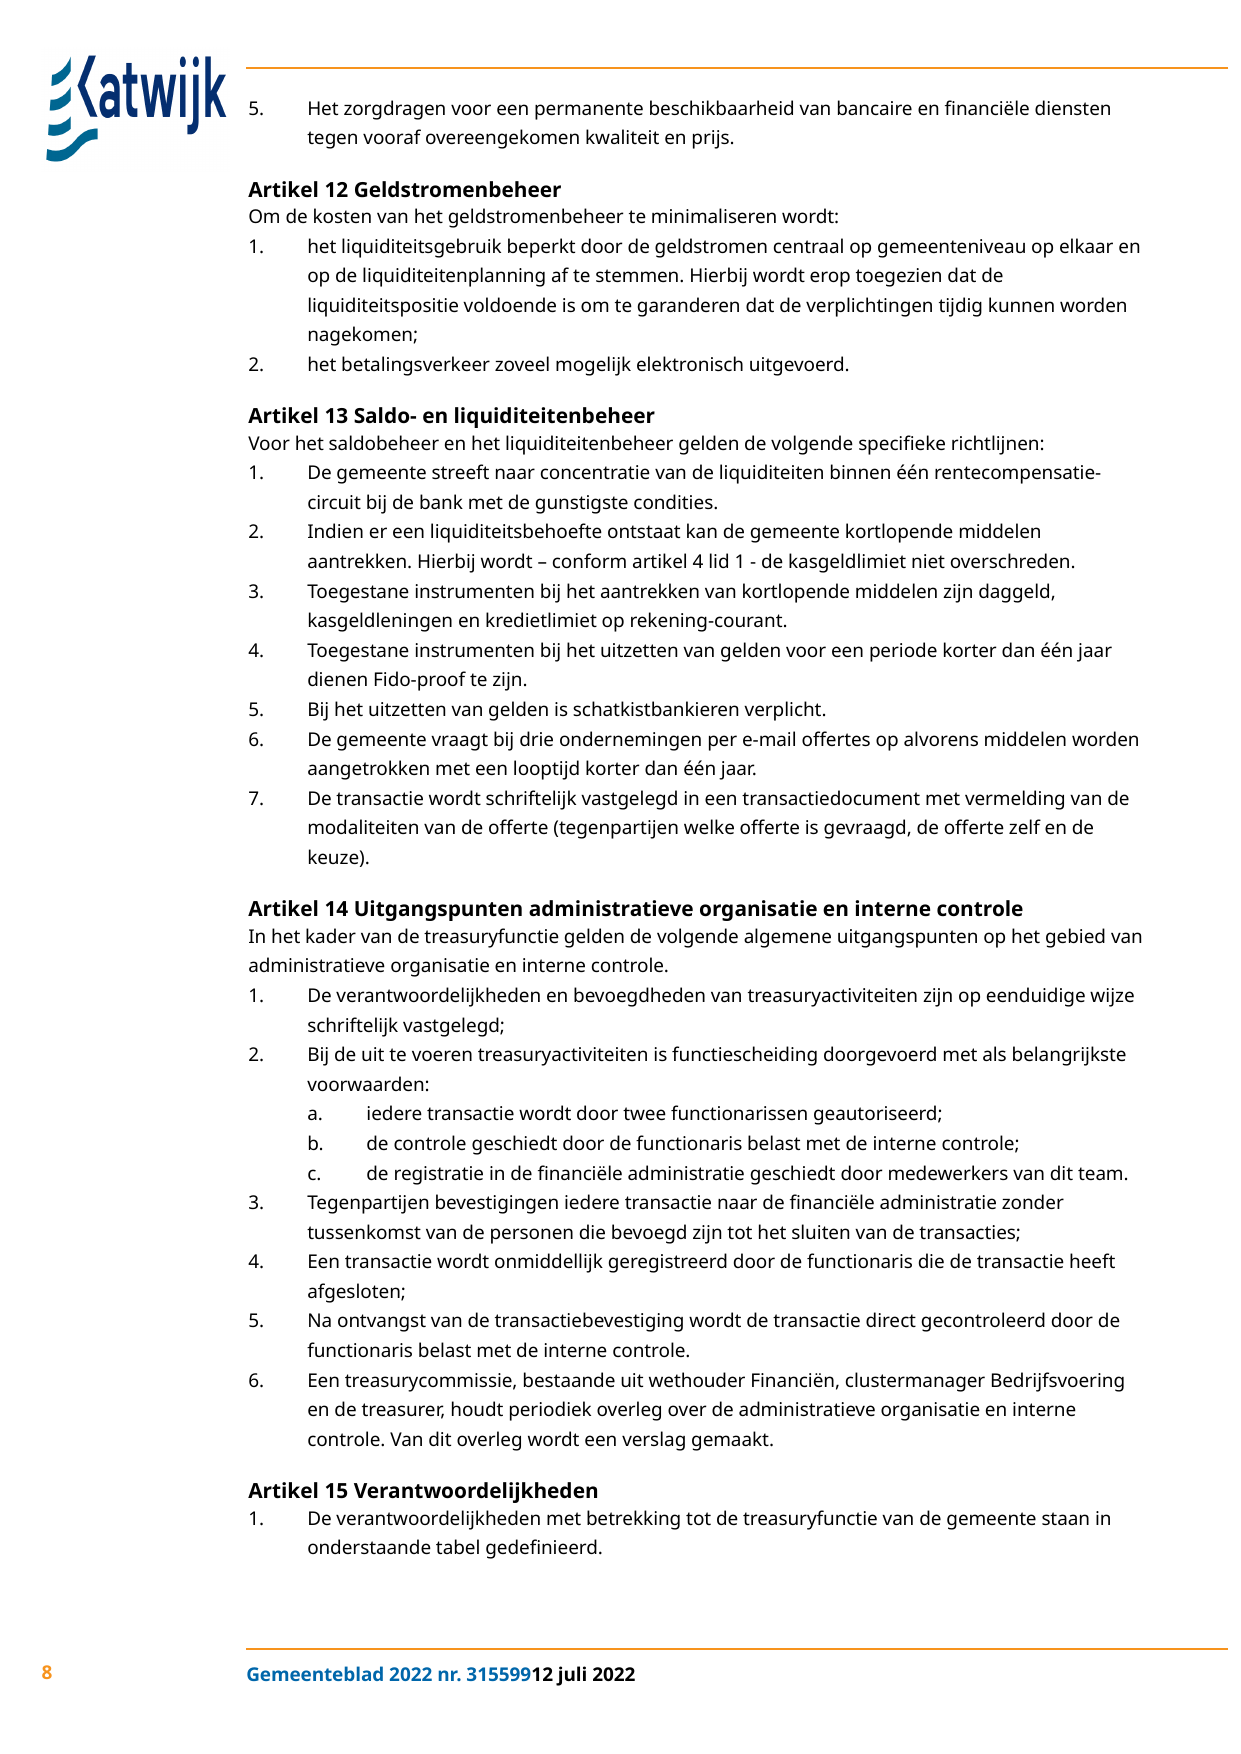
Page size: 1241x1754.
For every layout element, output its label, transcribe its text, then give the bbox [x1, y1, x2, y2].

text Artikel 12 Geldstromenbeheer [248, 175, 1152, 203]
text In het kader van de treasuryfunctie gelden de volgende algemene uitgangspunten op het gebied van administratieve organisatie en interne controle. [248, 923, 1152, 978]
picture [41, 47, 231, 172]
list iedere transactie wordt door twee functionarissen geautoriseerd; [307, 1101, 1152, 1126]
list Na ontvangst van de transactiebevestiging wordt de transactie direct gecontroleerd door de functionaris belast met de interne controle. [248, 1308, 1152, 1363]
text Artikel 15 Verantwoordelijkheden [248, 1476, 1152, 1505]
list De verantwoordelijkheden en bevoegdheden van treasuryactiviteiten zijn op eenduidige wijze schriftelijk vastgelegd; [248, 982, 1152, 1037]
list De transactie wordt schriftelijk vastgelegd in een transactiedocument met vermelding van de modaliteiten van de offerte (tegenpartijen welke offerte is gevraagd, de offerte zelf en de keuze). [248, 785, 1152, 870]
list Toegestane instrumenten bij het uitzetten van gelden voor een periode korter dan één jaar dienen Fido-proof te zijn. [248, 637, 1152, 692]
text Artikel 13 Saldo- en liquiditeitenbeheer [248, 402, 1152, 430]
list het liquiditeitsgebruik beperkt door de geldstromen centraal op gemeenteniveau op elkaar en op de liquiditeitenplanning af te stemmen. Hierbij wordt erop toegezien dat de liquiditeitspositie voldoende is om te garanderen dat de verplichtingen tijdig kunnen worden nagekomen; [248, 233, 1152, 347]
text Voor het saldobeheer en het liquiditeitenbeheer gelden de volgende specifieke richtlijnen: [248, 430, 1152, 456]
list Toegestane instrumenten bij het aantrekken van kortlopende middelen zijn daggeld, kasgeldleningen en kredietlimiet op rekening-courant. [248, 578, 1152, 633]
list De gemeente streeft naar concentratie van de liquiditeiten binnen één rentecompensatie-circuit bij de bank met de gunstigste condities. [248, 459, 1152, 515]
list Indien er een liquiditeitsbehoefte ontstaat kan de gemeente kortlopende middelen aantrekken. Hierbij wordt – conform artikel 4 lid 1 - de kasgeldlimiet niet overschreden. [248, 519, 1152, 574]
list Tegenpartijen bevestigingen iedere transactie naar de financiële administratie zonder tussenkomst van de personen die bevoegd zijn tot het sluiten van de transacties; [248, 1189, 1152, 1244]
text Artikel 14 Uitgangspunten administratieve organisatie en interne controle [248, 894, 1152, 923]
list Bij de uit te voeren treasuryactiviteiten is functiescheiding doorgevoerd met als belangrijkste voorwaarden: [248, 1041, 1152, 1097]
list De verantwoordelijkheden met betrekking tot de treasuryfunctie van de gemeente staan in onderstaande tabel gedefinieerd. [248, 1505, 1152, 1560]
list de registratie in de financiële administratie geschiedt door medewerkers van dit team. [307, 1160, 1152, 1185]
list Het zorgdragen voor een permanente beschikbaarheid van bancaire en financiële diensten tegen vooraf overeengekomen kwaliteit en prijs. [248, 95, 1152, 150]
list het betalingsverkeer zoveel mogelijk elektronisch uitgevoerd. [248, 351, 1152, 377]
list Bij het uitzetten van gelden is schatkistbankieren verplicht. [248, 696, 1152, 722]
list de controle geschiedt door de functionaris belast met de interne controle; [307, 1130, 1152, 1156]
list Een transactie wordt onmiddellijk geregistreerd door de functionaris die de transactie heeft afgesloten; [248, 1248, 1152, 1304]
list Een treasurycommissie, bestaande uit wethouder Financiën, clustermanager Bedrijfsvoering en de treasurer, houdt periodiek overleg over de administratieve organisatie en interne controle. Van dit overleg wordt een verslag gemaakt. [248, 1367, 1152, 1452]
text Om de kosten van het geldstromenbeheer te minimaliseren wordt: [248, 203, 1152, 229]
list De gemeente vraagt bij drie ondernemingen per e-mail offertes op alvorens middelen worden aangetrokken met een looptijd korter dan één jaar. [248, 726, 1152, 781]
